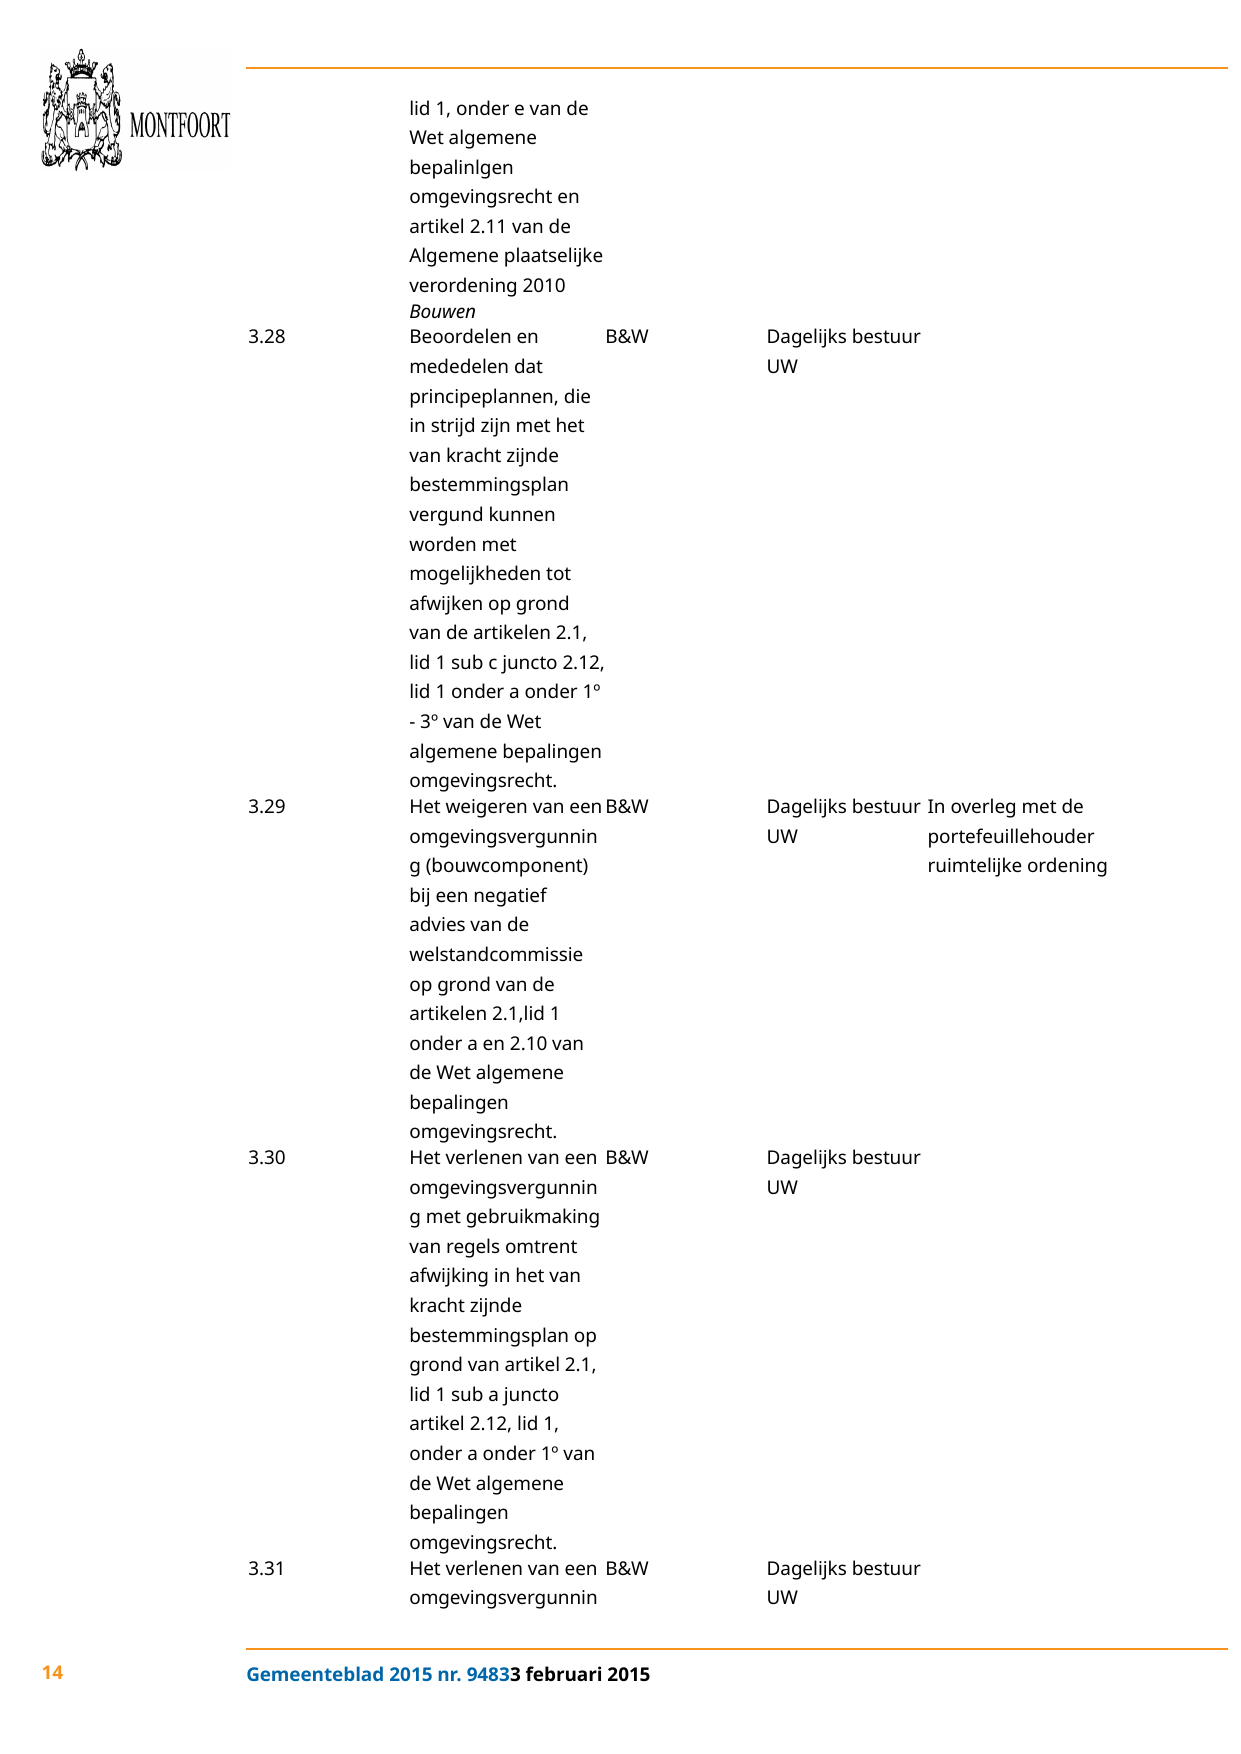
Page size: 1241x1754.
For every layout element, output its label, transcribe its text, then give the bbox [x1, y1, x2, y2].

table_cell B&W [605, 1144, 766, 1555]
table_cell 3.30 [248, 1144, 409, 1555]
table_cell [928, 298, 1152, 324]
table_cell [766, 95, 927, 298]
table_cell [605, 298, 766, 324]
table_cell B&W [605, 793, 766, 1144]
table_cell Dagelijks bestuur UW [766, 1144, 927, 1555]
table_cell [928, 1555, 1152, 1610]
table_cell Bouwen [409, 298, 605, 324]
table_cell B&W [605, 1555, 766, 1610]
table_cell [605, 95, 766, 298]
table_cell Het verlenen van een omgevingsvergunnin [409, 1555, 605, 1610]
table_cell Dagelijks bestuur UW [766, 793, 927, 1144]
table_cell Dagelijks bestuur UW [766, 324, 927, 793]
table_cell Dagelijks bestuur UW [766, 1555, 927, 1610]
table_cell 3.28 [248, 324, 409, 793]
table_cell [928, 1144, 1152, 1555]
table_cell [248, 95, 409, 298]
table_cell [928, 95, 1152, 298]
picture [41, 47, 231, 172]
table_cell 3.31 [248, 1555, 409, 1610]
table_cell [928, 324, 1152, 793]
table_cell In overleg met de portefeuillehouder ruimtelijke ordening [928, 793, 1152, 1144]
table_cell Het verlenen van een omgevingsvergunning met gebruikmaking van regels omtrent afwijking in het van kracht zijnde bestemmingsplan op grond van artikel 2.1, lid 1 sub a juncto artikel 2.12, lid 1, onder a onder 1º van de Wet algemene bepalingen omgevingsrecht. [409, 1144, 605, 1555]
table_cell B&W [605, 324, 766, 793]
table_cell Beoordelen en mededelen dat principeplannen, die in strijd zijn met het van kracht zijnde bestemmingsplan vergund kunnen worden met mogelijkheden tot afwijken op grond van de artikelen 2.1, lid 1 sub c juncto 2.12, lid 1 onder a onder 1º - 3º van de Wet algemene bepalingen omgevingsrecht. [409, 324, 605, 793]
table_cell lid 1, onder e van de Wet algemene bepalinlgen omgevingsrecht en artikel 2.11 van de Algemene plaatselijke verordening 2010 [409, 95, 605, 298]
table_cell [766, 298, 927, 324]
table_cell 3.29 [248, 793, 409, 1144]
table_cell [248, 298, 409, 324]
table_cell Het weigeren van een omgevingsvergunning (bouwcomponent) bij een negatief advies van de welstandcommissie op grond van de artikelen 2.1,lid 1 onder a en 2.10 van de Wet algemene bepalingen omgevingsrecht. [409, 793, 605, 1144]
